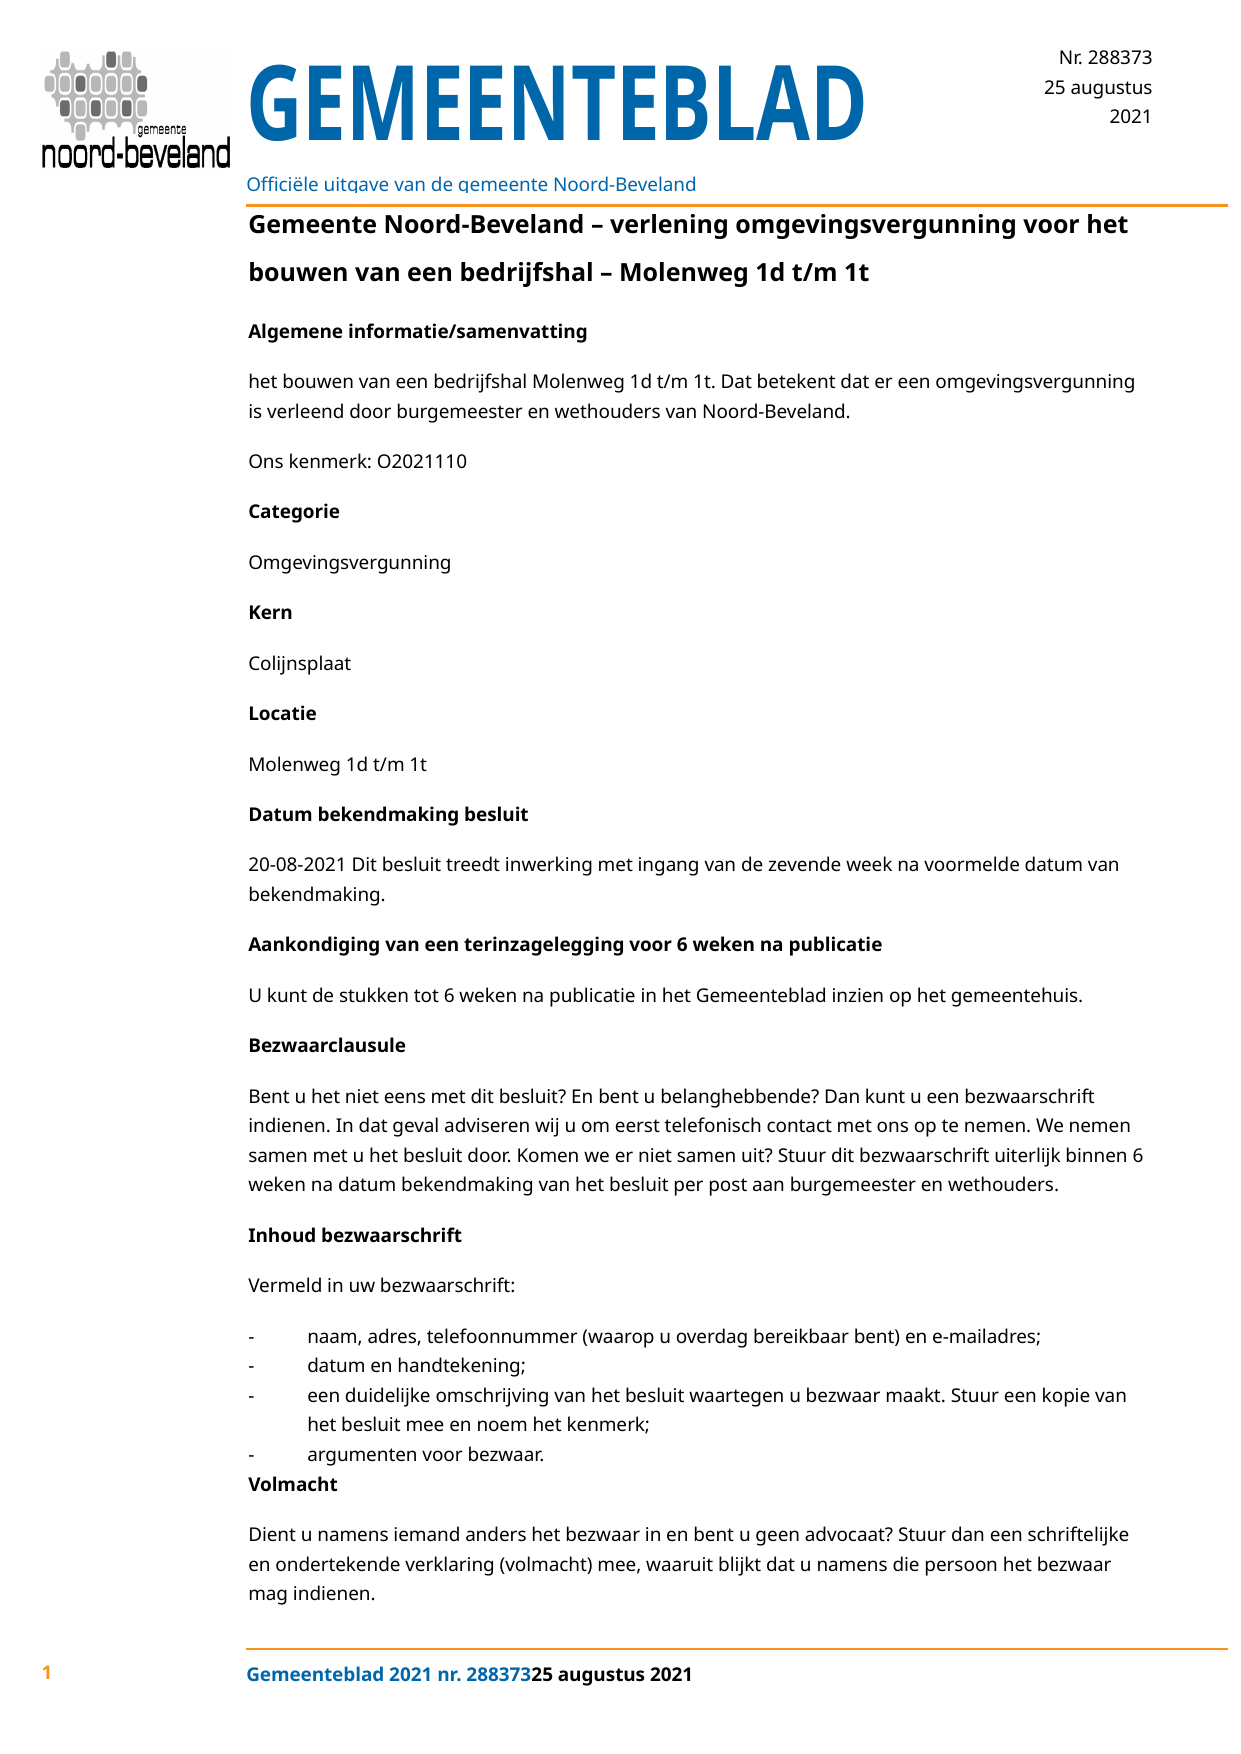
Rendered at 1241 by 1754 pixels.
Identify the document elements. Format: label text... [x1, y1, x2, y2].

text Bent u het niet eens met dit besluit? En bent u belanghebbende? Dan kunt u een bezwaarschrift indienen. In dat geval adviseren wij u om eerst telefonisch contact met ons op te nemen. We nemen samen met u het besluit door. Komen we er niet samen uit? Stuur dit bezwaarschrift uiterlijk binnen 6 weken na datum bekendmaking van het besluit per post aan burgemeester en wethouders. [248, 1083, 1152, 1197]
text Inhoud bezwaarschrift [248, 1222, 1152, 1248]
text 20-08-2021 Dit besluit treedt inwerking met ingang van de zevende week na voormelde datum van bekendmaking. [248, 852, 1152, 907]
list datum en handtekening; [248, 1352, 1152, 1378]
text Datum bekendmaking besluit [248, 801, 1152, 827]
text Colijnsplaat [248, 650, 1152, 676]
text Vermeld in uw bezwaarschrift: [248, 1272, 1152, 1298]
text Kern [248, 599, 1152, 625]
text Locatie [248, 700, 1152, 726]
list naam, adres, telefoonnummer (waarop u overdag bereikbaar bent) en e-mailadres; [248, 1323, 1152, 1349]
picture [41, 47, 231, 172]
text Algemene informatie/samenvatting [248, 318, 1152, 344]
text Bezwaarclausule [248, 1032, 1152, 1058]
text Categorie [248, 499, 1152, 524]
list argumenten voor bezwaar. [248, 1441, 1152, 1467]
text U kunt de stukken tot 6 weken na publicatie in het Gemeenteblad inzien op het gemeentehuis. [248, 982, 1152, 1008]
text Ons kenmerk: O2021110 [248, 448, 1152, 474]
text Gemeente Noord-Beveland – verlening omgevingsvergunning voor het bouwen van een bedrijfshal – Molenweg 1d t/m 1t [248, 207, 1152, 288]
text het bouwen van een bedrijfshal Molenweg 1d t/m 1t. Dat betekent dat er een omgevingsvergunning is verleend door burgemeester en wethouders van Noord-Beveland. [248, 368, 1152, 424]
text Molenweg 1d t/m 1t [248, 751, 1152, 777]
text Aankondiging van een terinzagelegging voor 6 weken na publicatie [248, 932, 1152, 957]
list een duidelijke omschrijving van het besluit waartegen u bezwaar maakt. Stuur een kopie van het besluit mee en noem het kenmerk; [248, 1382, 1152, 1437]
text Omgevingsvergunning [248, 549, 1152, 575]
text Dient u namens iemand anders het bezwaar in en bent u geen advocaat? Stuur dan een schriftelijke en ondertekende verklaring (volmacht) mee, waaruit blijkt dat u namens die persoon het bezwaar mag indienen. [248, 1521, 1152, 1606]
text Volmacht [248, 1471, 1152, 1497]
